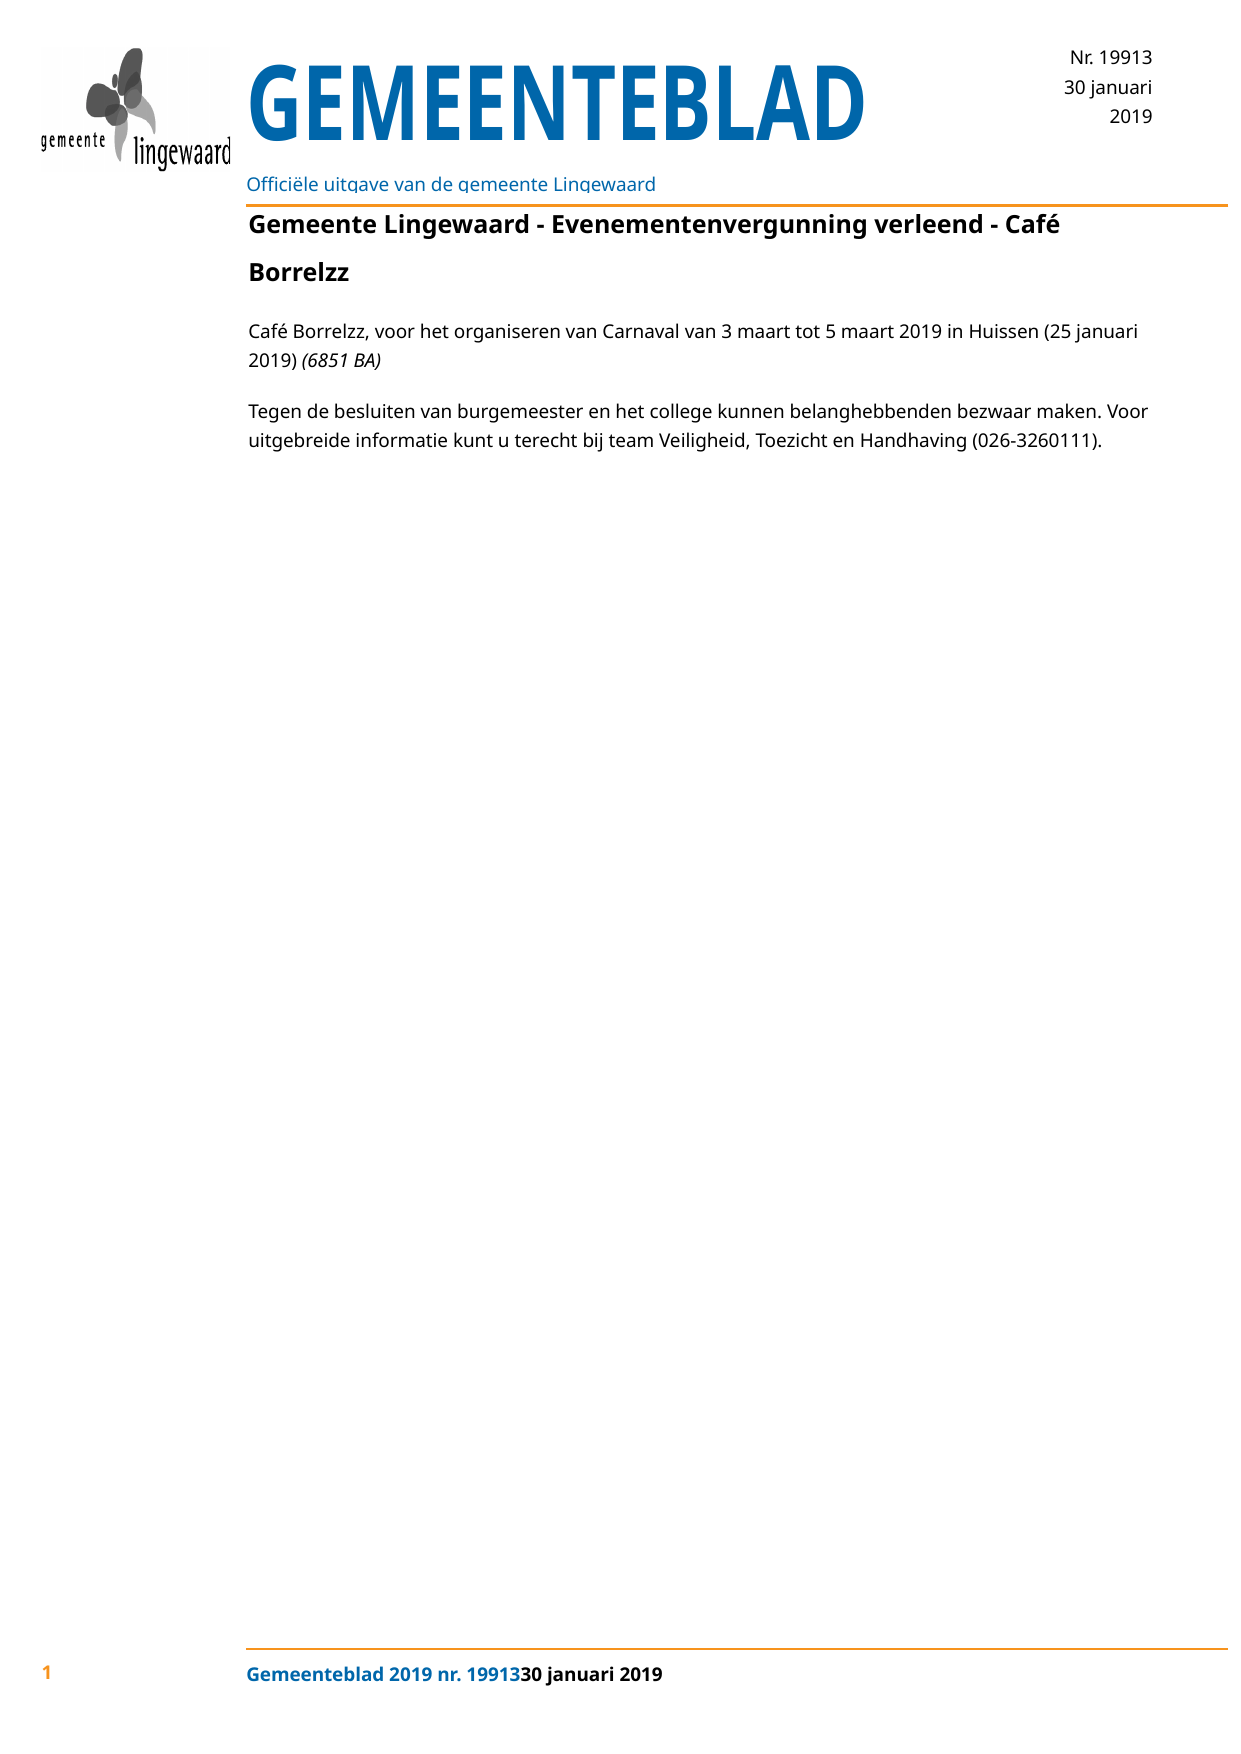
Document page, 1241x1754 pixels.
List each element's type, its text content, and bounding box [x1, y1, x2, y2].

text Gemeente Lingewaard - Evenementenvergunning verleend - Café Borrelzz [248, 207, 1152, 288]
picture [41, 47, 231, 172]
text Tegen de besluiten van burgemeester en het college kunnen belanghebbenden bezwaar maken. Voor uitgebreide informatie kunt u terecht bij team Veiligheid, Toezicht en Handhaving (026-3260111). [248, 398, 1152, 453]
text Café Borrelzz, voor het organiseren van Carnaval van 3 maart tot 5 maart 2019 in Huissen (25 januari 2019) (6851 BA) [248, 318, 1152, 373]
